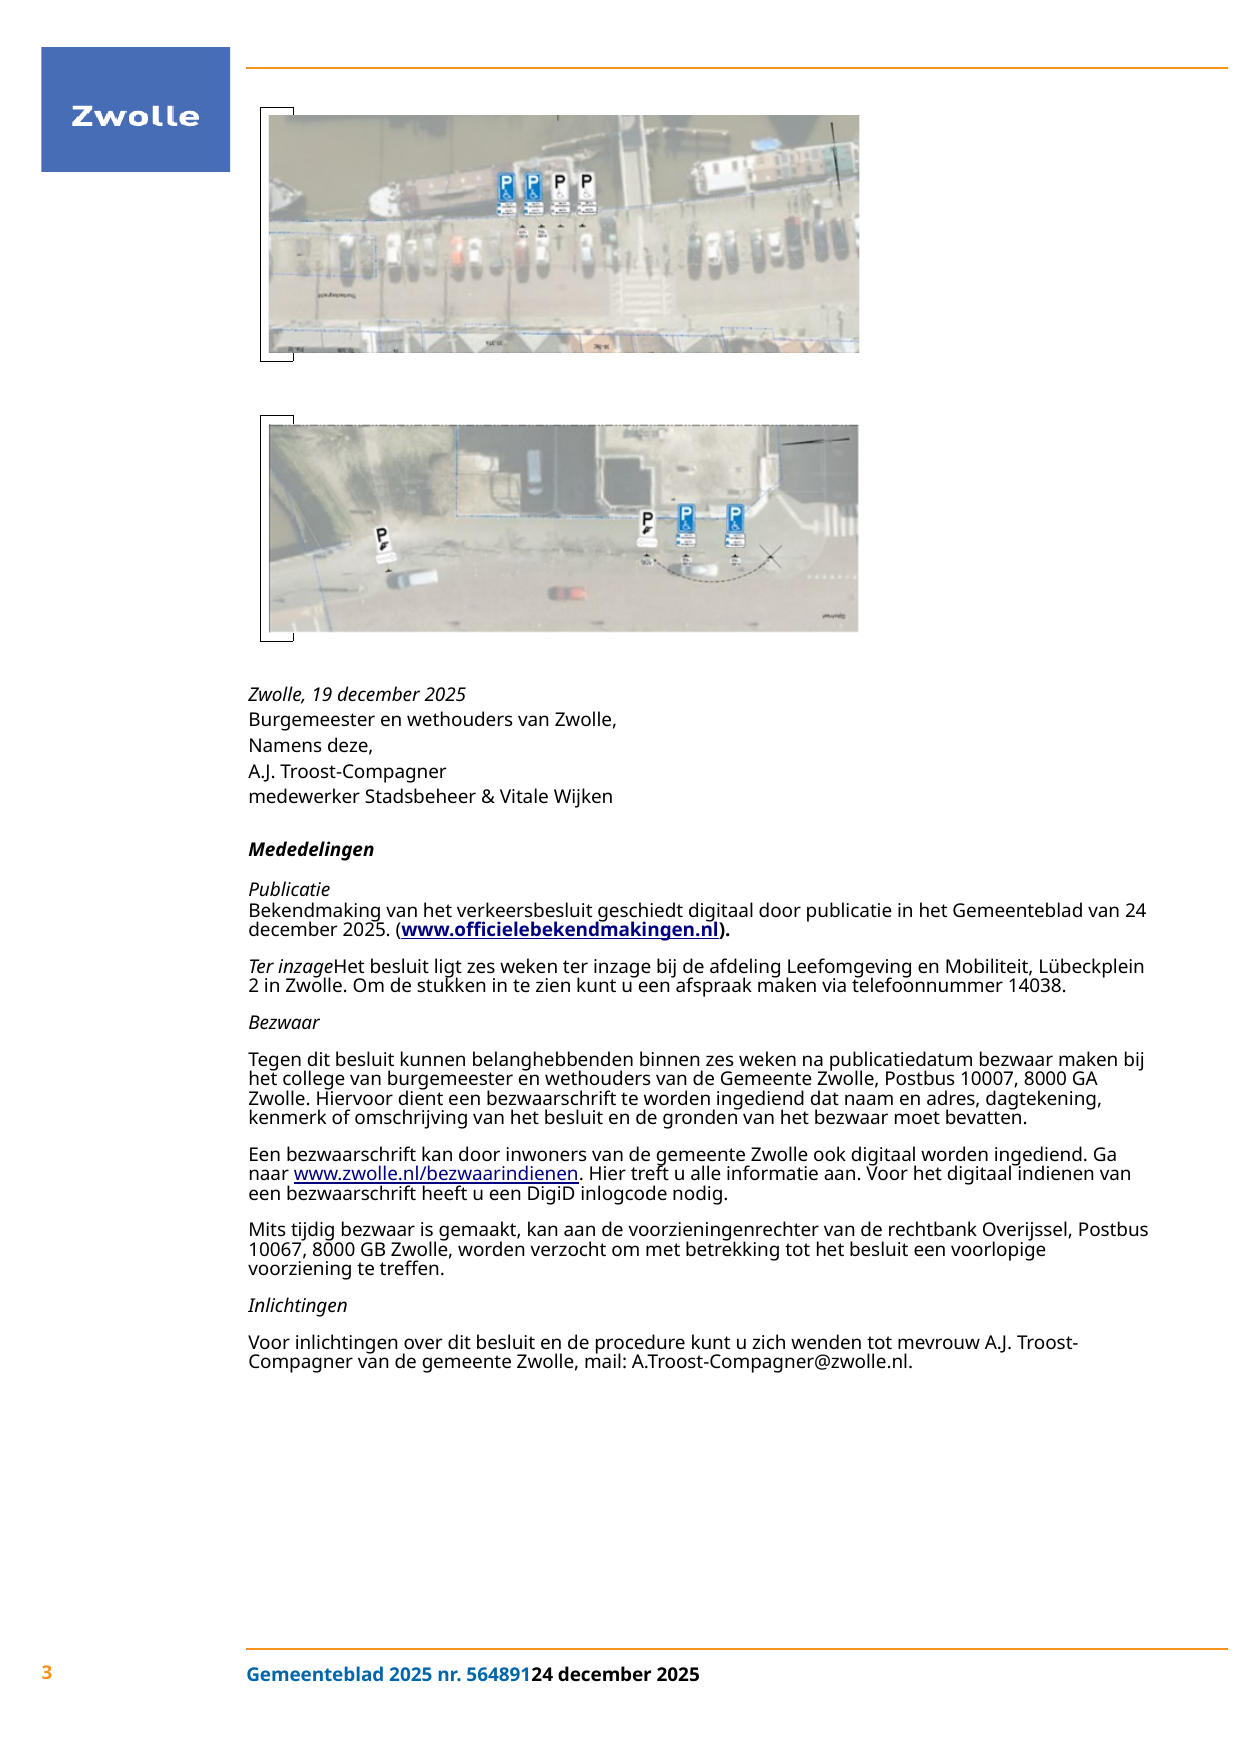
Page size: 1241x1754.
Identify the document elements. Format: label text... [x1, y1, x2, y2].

text Zwolle, 19 december 2025 [248, 681, 1152, 707]
picture [268, 115, 860, 353]
text Publicatie [248, 876, 1152, 902]
text Mededelingen [248, 837, 1152, 862]
text Bezwaar [248, 1014, 1152, 1033]
text medewerker Stadsbeheer & Vitale Wijken [248, 784, 1152, 809]
text Tegen dit besluit kunnen belanghebbenden binnen zes weken na publicatiedatum bezwaar maken bij het college van burgemeester en wethouders van de Gemeente Zwolle, Postbus 10007, 8000 GA Zwolle. Hiervoor dient een bezwaarschrift te worden ingediend dat naam en adres, dagtekening, kenmerk of omschrijving van het besluit en de gronden van het bezwaar moet bevatten. [248, 1051, 1152, 1128]
text A.J. Troost-Compagner [248, 758, 1152, 784]
text Ter inzageHet besluit ligt zes weken ter inzage bij de afdeling Leefomgeving en Mobiliteit, Lübeckplein 2 in Zwolle. Om de stukken in te zien kunt u een afspraak maken via telefoonnummer 14038. [248, 958, 1152, 996]
text Burgemeester en wethouders van Zwolle, [248, 707, 1152, 732]
text Bekendmaking van het verkeersbesluit geschiedt digitaal door publicatie in het Gemeenteblad van 24 december 2025. (www.officielebekendmakingen.nl). [248, 902, 1152, 940]
picture [41, 47, 231, 172]
text Inlichtingen [248, 1297, 1152, 1316]
text Namens deze, [248, 732, 1152, 758]
text Een bezwaarschrift kan door inwoners van de gemeente Zwolle ook digitaal worden ingediend. Ga naar www.zwolle.nl/bezwaarindienen. Hier treft u alle informatie aan. Voor het digitaal indienen van een bezwaarschrift heeft u een DigiD inlogcode nodig. [248, 1146, 1152, 1204]
text Voor inlichtingen over dit besluit en de procedure kunt u zich wenden tot mevrouw A.J. Troost-Compagner van de gemeente Zwolle, mail: A.Troost-Compagner@zwolle.nl. [248, 1334, 1152, 1372]
text Mits tijdig bezwaar is gemaakt, kan aan de voorzieningenrechter van de rechtbank Overijssel, Postbus 10067, 8000 GB Zwolle, worden verzocht om met betrekking tot het besluit een voorlopige voorziening te treffen. [248, 1221, 1152, 1279]
picture [268, 424, 860, 633]
